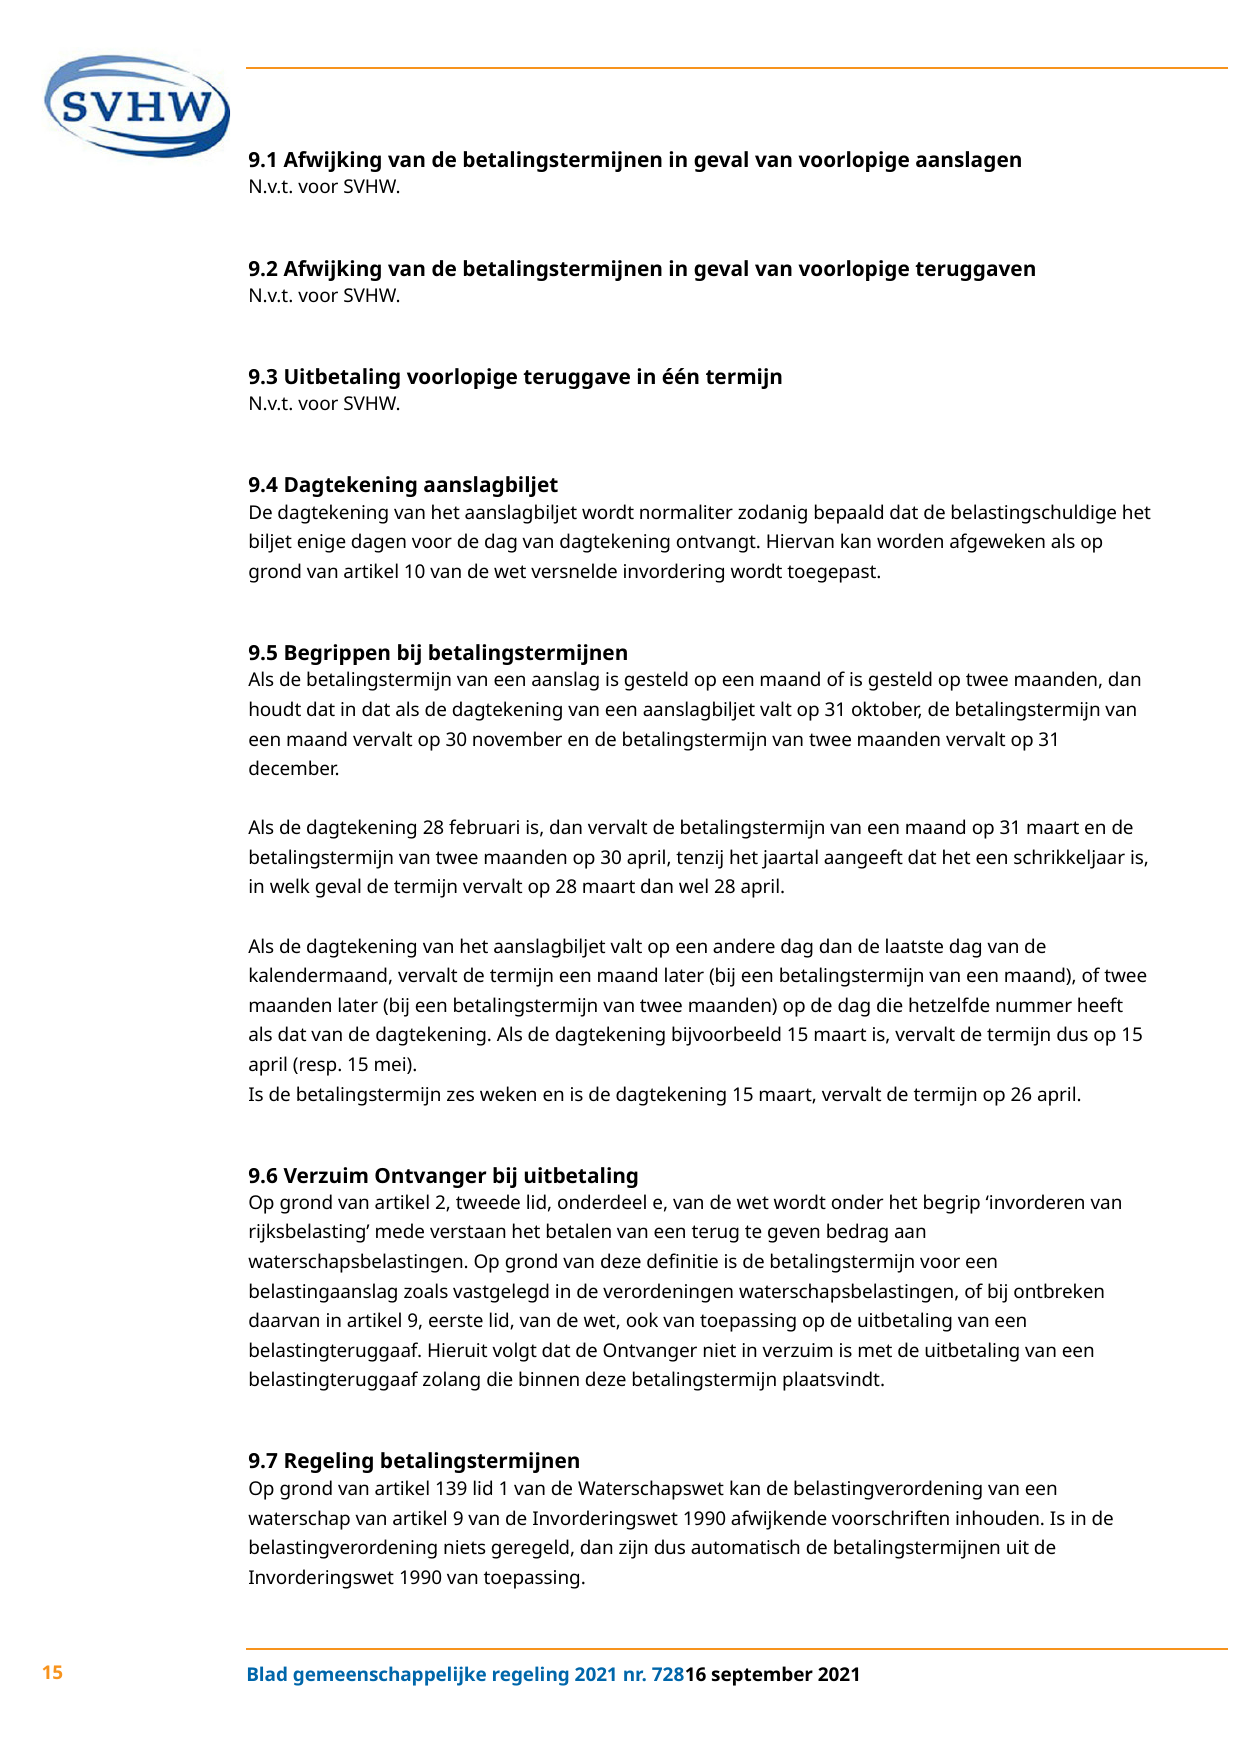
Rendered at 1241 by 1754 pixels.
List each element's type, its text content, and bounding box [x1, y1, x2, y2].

text De dagtekening van het aanslagbiljet wordt normaliter zodanig bepaald dat de belastingschuldige het biljet enige dagen voor de dag van dagtekening ontvangt. Hiervan kan worden afgeweken als op grond van artikel 10 van de wet versnelde invordering wordt toegepast. [248, 499, 1152, 584]
text 9.7 Regeling betalingstermijnen [248, 1447, 1152, 1475]
text N.v.t. voor SVHW. [248, 282, 1152, 308]
text Op grond van artikel 139 lid 1 van de Waterschapswet kan de belastingverordening van een waterschap van artikel 9 van de Invorderingswet 1990 afwijkende voorschriften inhouden. Is in de belastingverordening niets geregeld, dan zijn dus automatisch de betalingstermijnen uit de Invorderingswet 1990 van toepassing. [248, 1475, 1152, 1589]
text 9.1 Afwijking van de betalingstermijnen in geval van voorlopige aanslagen [248, 145, 1152, 174]
text Als de dagtekening van het aanslagbiljet valt op een andere dag dan de laatste dag van de kalendermaand, vervalt de termijn een maand later (bij een betalingstermijn van een maand), of twee maanden later (bij een betalingstermijn van twee maanden) op de dag die hetzelfde nummer heeft als dat van de dagtekening. Als de dagtekening bijvoorbeeld 15 maart is, vervalt de termijn dus op 15 april (resp. 15 mei). [248, 933, 1152, 1077]
text Op grond van artikel 2, tweede lid, onderdeel e, van de wet wordt onder het begrip ‘invorderen van rijksbelasting’ mede verstaan het betalen van een terug te geven bedrag aan waterschapsbelastingen. Op grond van deze definitie is de betalingstermijn voor een belastingaanslag zoals vastgelegd in de verordeningen waterschapsbelastingen, of bij ontbreken daarvan in artikel 9, eerste lid, van de wet, ook van toepassing op de uitbetaling van een belastingteruggaaf. Hieruit volgt dat de Ontvanger niet in verzuim is met de uitbetaling van een belastingteruggaaf zolang die binnen deze betalingstermijn plaatsvindt. [248, 1189, 1152, 1392]
text Als de dagtekening 28 februari is, dan vervalt de betalingstermijn van een maand op 31 maart en de betalingstermijn van twee maanden op 30 april, tenzij het jaartal aangeeft dat het een schrikkeljaar is, in welk geval de termijn vervalt op 28 maart dan wel 28 april. [248, 814, 1152, 899]
text N.v.t. voor SVHW. [248, 391, 1152, 416]
text Is de betalingstermijn zes weken en is de dagtekening 15 maart, vervalt de termijn op 26 april. [248, 1081, 1152, 1106]
picture [41, 47, 231, 172]
text 9.5 Begrippen bij betalingstermijnen [248, 638, 1152, 667]
text 9.4 Dagtekening aanslagbiljet [248, 471, 1152, 499]
text 9.3 Uitbetaling voorlopige teruggave in één termijn [248, 362, 1152, 391]
text Als de betalingstermijn van een aanslag is gesteld op een maand of is gesteld op twee maanden, dan houdt dat in dat als de dagtekening van een aanslagbiljet valt op 31 oktober, de betalingstermijn van een maand vervalt op 30 november en de betalingstermijn van twee maanden vervalt op 31 december. [248, 667, 1152, 781]
text N.v.t. voor SVHW. [248, 174, 1152, 199]
text 9.2 Afwijking van de betalingstermijnen in geval van voorlopige teruggaven [248, 254, 1152, 282]
text 9.6 Verzuim Ontvanger bij uitbetaling [248, 1161, 1152, 1189]
